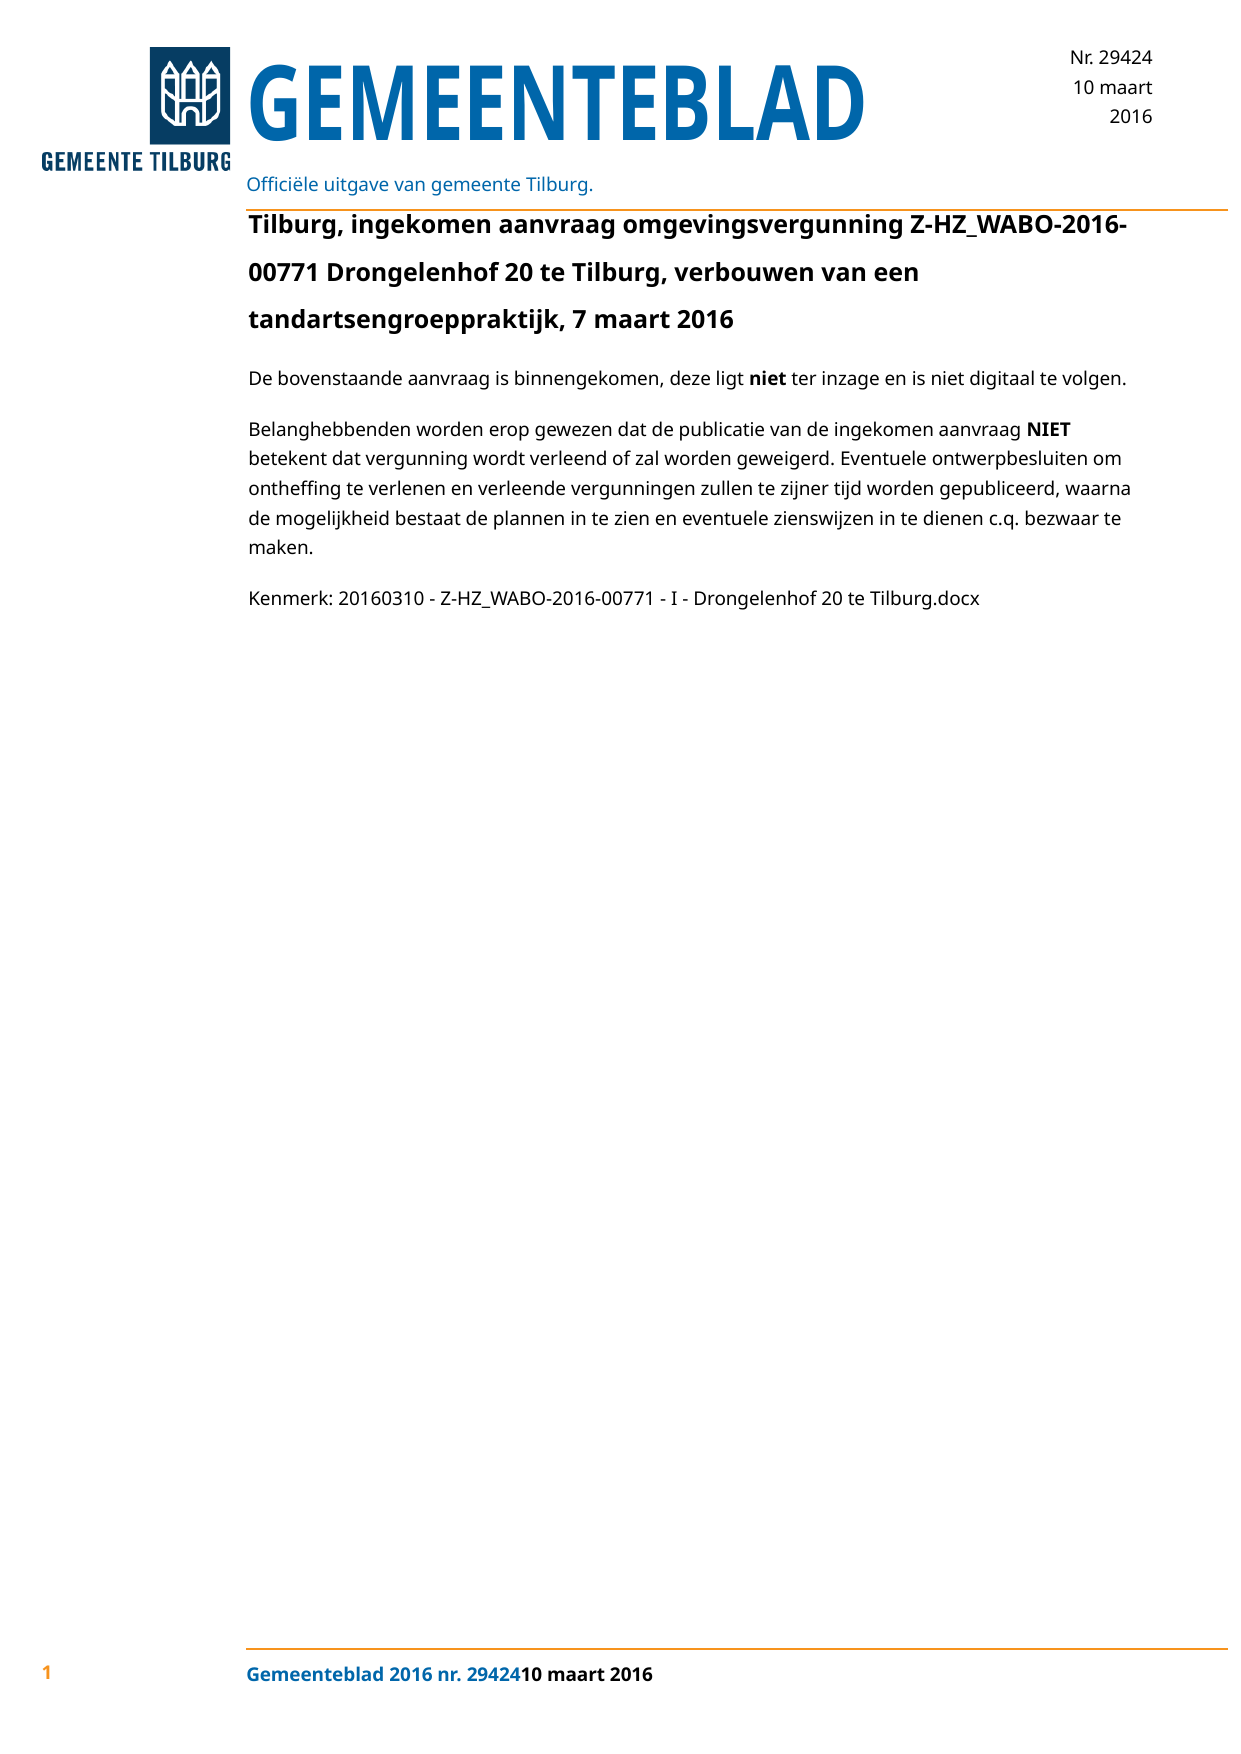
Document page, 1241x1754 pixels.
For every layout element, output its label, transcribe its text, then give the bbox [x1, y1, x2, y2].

text Tilburg, ingekomen aanvraag omgevingsvergunning Z-HZ_WABO-2016-00771 Drongelenhof 20 te Tilburg, verbouwen van een tandartsengroeppraktijk, 7 maart 2016 [248, 211, 1152, 336]
picture [41, 47, 231, 172]
text Kenmerk: 20160310 - Z-HZ_WABO-2016-00771 - I - Drongelenhof 20 te Tilburg.docx [248, 585, 1152, 610]
text Belanghebbenden worden erop gewezen dat de publicatie van de ingekomen aanvraag NIET betekent dat vergunning wordt verleend of zal worden geweigerd. Eventuele ontwerpbesluiten om ontheffing te verlenen en verleende vergunningen zullen te zijner tijd worden gepubliceerd, waarna de mogelijkheid bestaat de plannen in te zien en eventuele zienswijzen in te dienen c.q. bezwaar te maken. [248, 416, 1152, 560]
text De bovenstaande aanvraag is binnengekomen, deze ligt niet ter inzage en is niet digitaal te volgen. [248, 366, 1152, 391]
